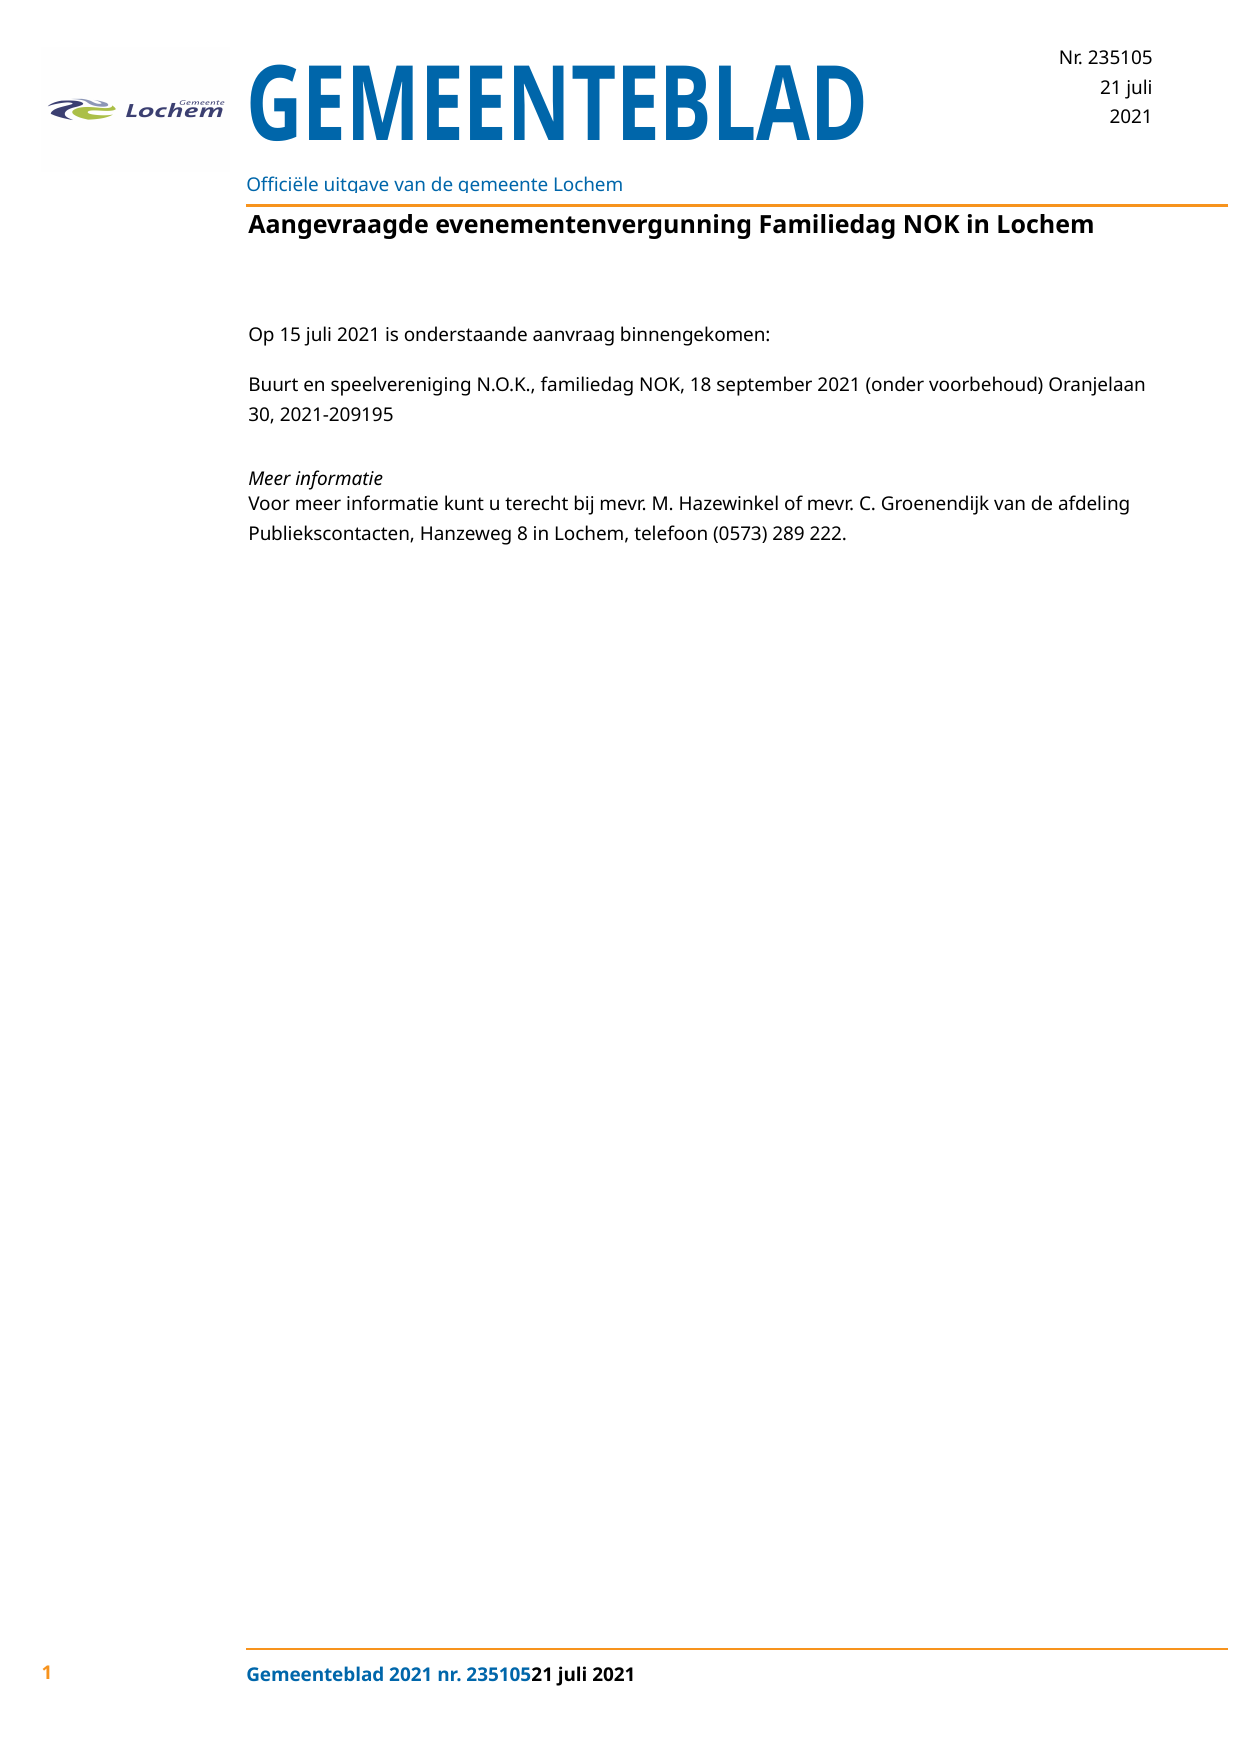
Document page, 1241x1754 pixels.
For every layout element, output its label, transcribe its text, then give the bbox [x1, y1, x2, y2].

text Aangevraagde evenementenvergunning Familiedag NOK in Lochem [248, 207, 1152, 241]
text Meer informatie [248, 465, 1152, 490]
text Op 15 juli 2021 is onderstaande aanvraag binnengekomen: [248, 321, 1152, 346]
picture [41, 47, 231, 172]
text Buurt en speelvereniging N.O.K., familiedag NOK, 18 september 2021 (onder voorbehoud) Oranjelaan 30, 2021-209195 [248, 371, 1152, 426]
text Voor meer informatie kunt u terecht bij mevr. M. Hazewinkel of mevr. C. Groenendijk van de afdeling Publiekscontacten, Hanzeweg 8 in Lochem, telefoon (0573) 289 222. [248, 490, 1152, 546]
